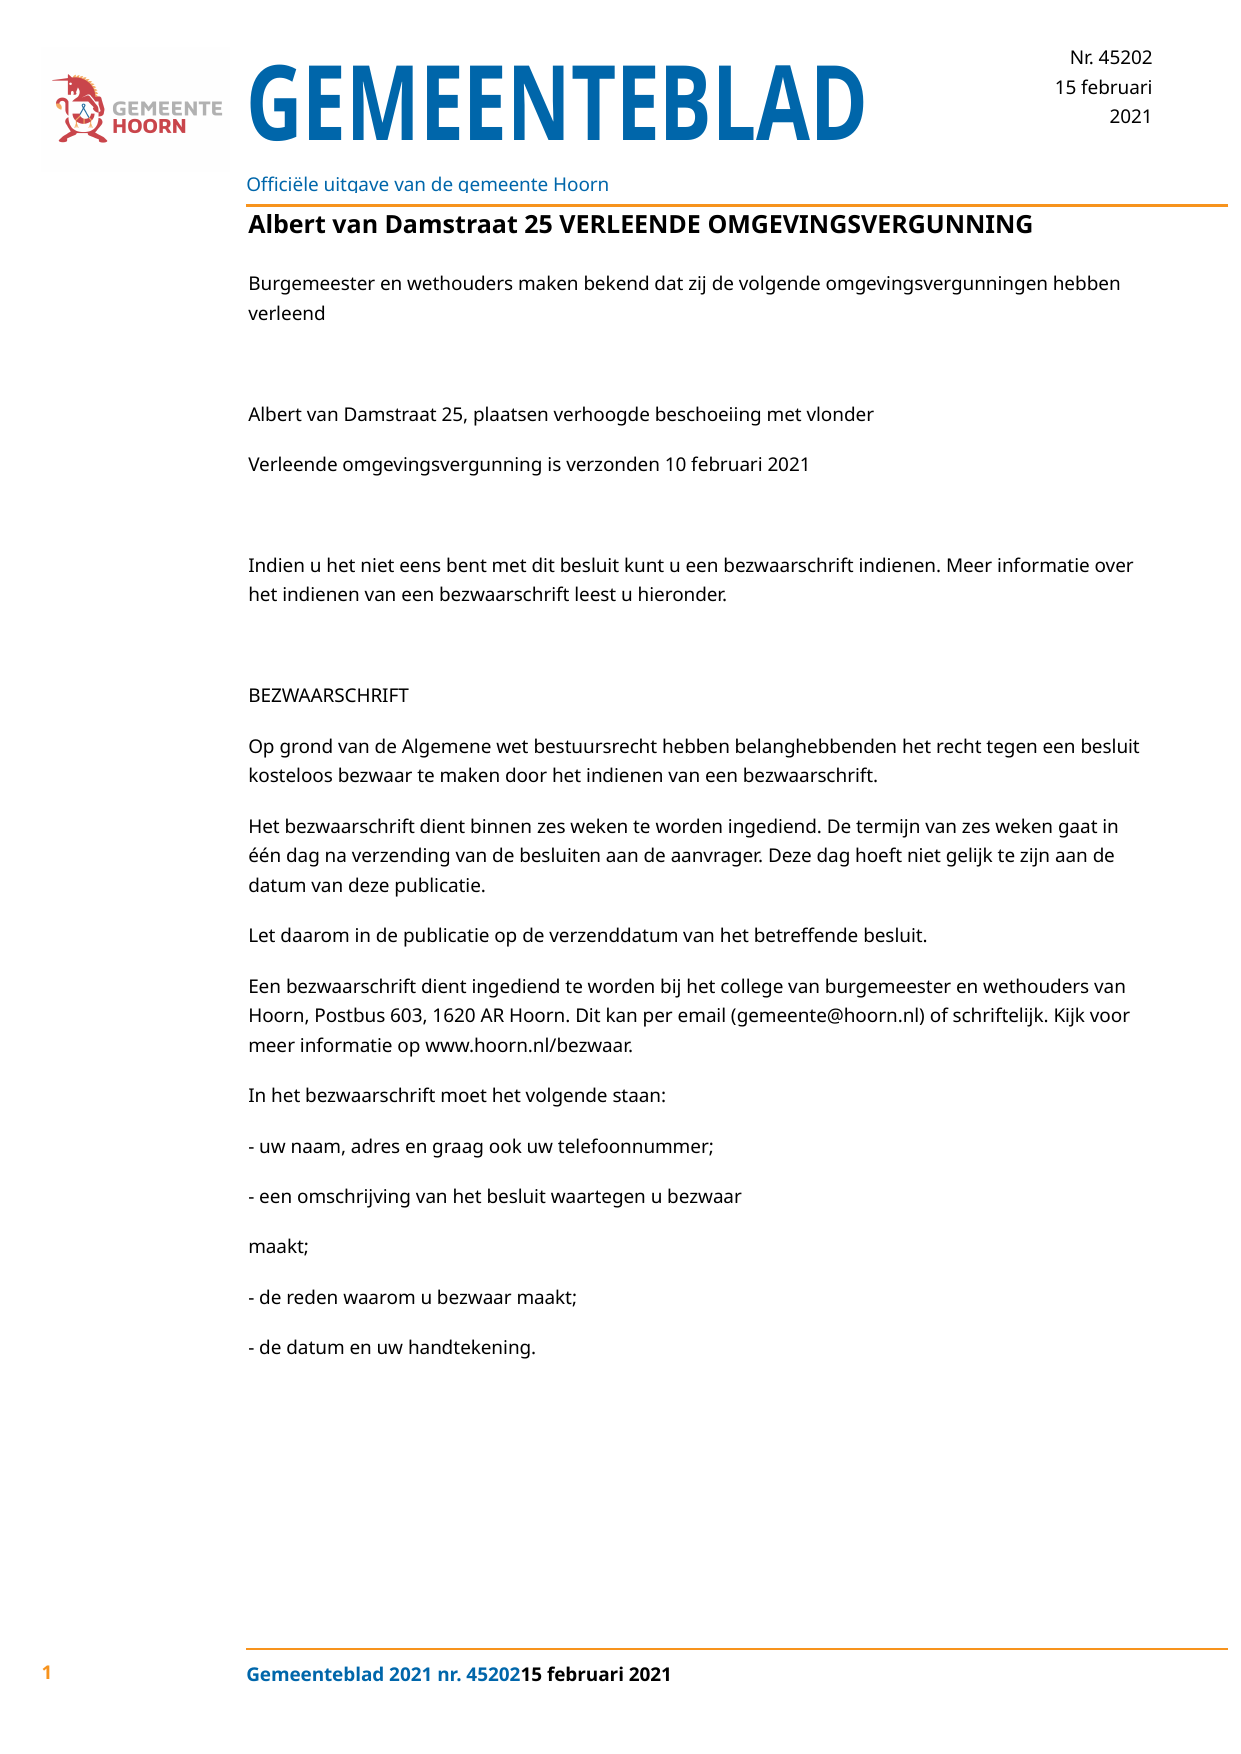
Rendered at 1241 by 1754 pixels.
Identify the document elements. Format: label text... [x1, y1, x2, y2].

picture [41, 47, 231, 172]
text Let daarom in de publicatie op de verzenddatum van het betreffende besluit. [248, 922, 1152, 948]
text Een bezwaarschrift dient ingediend te worden bij het college van burgemeester en wethouders van Hoorn, Postbus 603, 1620 AR Hoorn. Dit kan per email (gemeente@hoorn.nl) of schriftelijk. Kijk voor meer informatie op www.hoorn.nl/bezwaar. [248, 973, 1152, 1058]
text Verleende omgevingsvergunning is verzonden 10 februari 2021 [248, 451, 1152, 477]
text - een omschrijving van het besluit waartegen u bezwaar [248, 1183, 1152, 1209]
text Burgemeester en wethouders maken bekend dat zij de volgende omgevingsvergunningen hebben verleend [248, 270, 1152, 326]
text Albert van Damstraat 25 VERLEENDE OMGEVINGSVERGUNNING [248, 207, 1152, 241]
text In het bezwaarschrift moet het volgende staan: [248, 1082, 1152, 1108]
text Indien u het niet eens bent met dit besluit kunt u een bezwaarschrift indienen. Meer informatie over het indienen van een bezwaarschrift leest u hieronder. [248, 552, 1152, 607]
text Op grond van de Algemene wet bestuursrecht hebben belanghebbenden het recht tegen een besluit kosteloos bezwaar te maken door het indienen van een bezwaarschrift. [248, 733, 1152, 788]
text - de reden waarom u bezwaar maakt; [248, 1284, 1152, 1310]
text maakt; [248, 1234, 1152, 1259]
text Het bezwaarschrift dient binnen zes weken te worden ingediend. De termijn van zes weken gaat in één dag na verzending van de besluiten aan de aanvrager. Deze dag hoeft niet gelijk te zijn aan de datum van deze publicatie. [248, 813, 1152, 898]
text - uw naam, adres en graag ook uw telefoonnummer; [248, 1133, 1152, 1158]
text - de datum en uw handtekening. [248, 1334, 1152, 1360]
text Albert van Damstraat 25, plaatsen verhoogde beschoeiing met vlonder [248, 401, 1152, 426]
text BEZWAARSCHRIFT [248, 682, 1152, 708]
